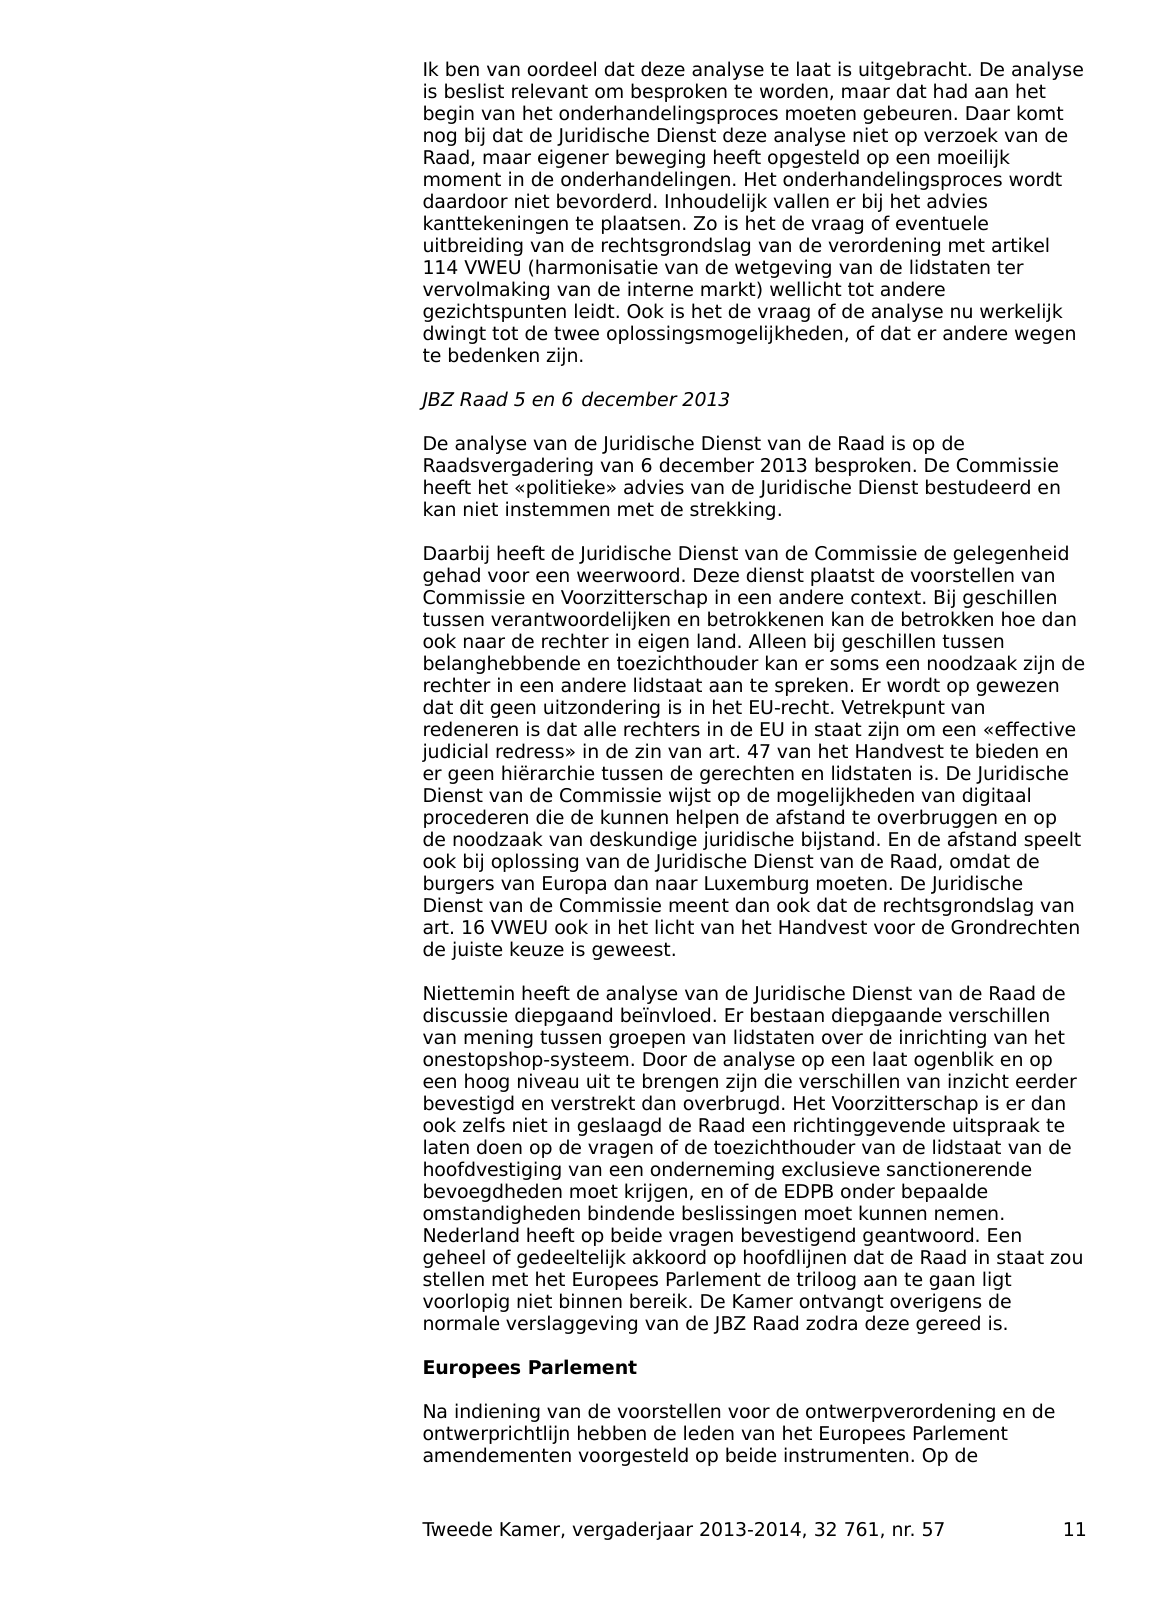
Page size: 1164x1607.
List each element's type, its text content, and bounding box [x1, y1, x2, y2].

subtitle JBZ Raad 5 en 6 december 2013 [422, 389, 1087, 411]
text Niettemin heeft de analyse van de Juridische Dienst van de Raad de discussie diepgaand beïnvloed. Er bestaan diepgaande verschillen van mening tussen groepen van lidstaten over de inrichting van het onestopshop-systeem. Door de analyse op een laat ogenblik en op een hoog niveau uit te brengen zijn die verschillen van inzicht eerder bevestigd en verstrekt dan overbrugd. Het Voorzitterschap is er dan ook zelfs niet in geslaagd de Raad een richtinggevende uitspraak te laten doen op de vragen of de toezichthouder van de lidstaat van de hoofdvestiging van een onderneming exclusieve sanctionerende bevoegdheden moet krijgen, en of de EDPB onder bepaalde omstandigheden bindende beslissingen moet kunnen nemen. Nederland heeft op beide vragen bevestigend geantwoord. Een geheel of gedeeltelijk akkoord op hoofdlijnen dat de Raad in staat zou stellen met het Europees Parlement de triloog aan te gaan ligt voorlopig niet binnen bereik. De Kamer ontvangt overigens de normale verslaggeving van de JBZ Raad zodra deze gereed is. [422, 983, 1087, 1335]
subtitle Europees Parlement [422, 1357, 1087, 1379]
text Ik ben van oordeel dat deze analyse te laat is uitgebracht. De analyse is beslist relevant om besproken te worden, maar dat had aan het begin van het onderhandelingsproces moeten gebeuren. Daar komt nog bij dat de Juridische Dienst deze analyse niet op verzoek van de Raad, maar eigener beweging heeft opgesteld op een moeilijk moment in de onderhandelingen. Het onderhandelingsproces wordt daardoor niet bevorderd. Inhoudelijk vallen er bij het advies kanttekeningen te plaatsen. Zo is het de vraag of eventuele uitbreiding van de rechtsgrondslag van de verordening met artikel 114 VWEU (harmonisatie van de wetgeving van de lidstaten ter vervolmaking van de interne markt) wellicht tot andere gezichtspunten leidt. Ook is het de vraag of de analyse nu werkelijk dwingt tot de twee oplossingsmogelijkheden, of dat er andere wegen te bedenken zijn. [422, 59, 1087, 367]
text Daarbij heeft de Juridische Dienst van de Commissie de gelegenheid gehad voor een weerwoord. Deze dienst plaatst de voorstellen van Commissie en Voorzitterschap in een andere context. Bij geschillen tussen verantwoordelijken en betrokkenen kan de betrokken hoe dan ook naar de rechter in eigen land. Alleen bij geschillen tussen belanghebbende en toezichthouder kan er soms een noodzaak zijn de rechter in een andere lidstaat aan te spreken. Er wordt op gewezen dat dit geen uitzondering is in het EU-recht. Vetrekpunt van redeneren is dat alle rechters in de EU in staat zijn om een «effective judicial redress» in de zin van art. 47 van het Handvest te bieden en er geen hiërarchie tussen de gerechten en lidstaten is. De Juridische Dienst van de Commissie wijst op de mogelijkheden van digitaal procederen die de kunnen helpen de afstand te overbruggen en op de noodzaak van deskundige juridische bijstand. En de afstand speelt ook bij oplossing van de Juridische Dienst van de Raad, omdat de burgers van Europa dan naar Luxemburg moeten. De Juridische Dienst van de Commissie meent dan ook dat de rechtsgrondslag van art. 16 VWEU ook in het licht van het Handvest voor de Grondrechten de juiste keuze is geweest. [422, 543, 1087, 961]
text Na indiening van de voorstellen voor de ontwerpverordening en de ontwerprichtlijn hebben de leden van het Europees Parlement amendementen voorgesteld op beide instrumenten. Op de [422, 1401, 1087, 1467]
text De analyse van de Juridische Dienst van de Raad is op de Raadsvergadering van 6 december 2013 besproken. De Commissie heeft het «politieke» advies van de Juridische Dienst bestudeerd en kan niet instemmen met de strekking. [422, 433, 1087, 521]
